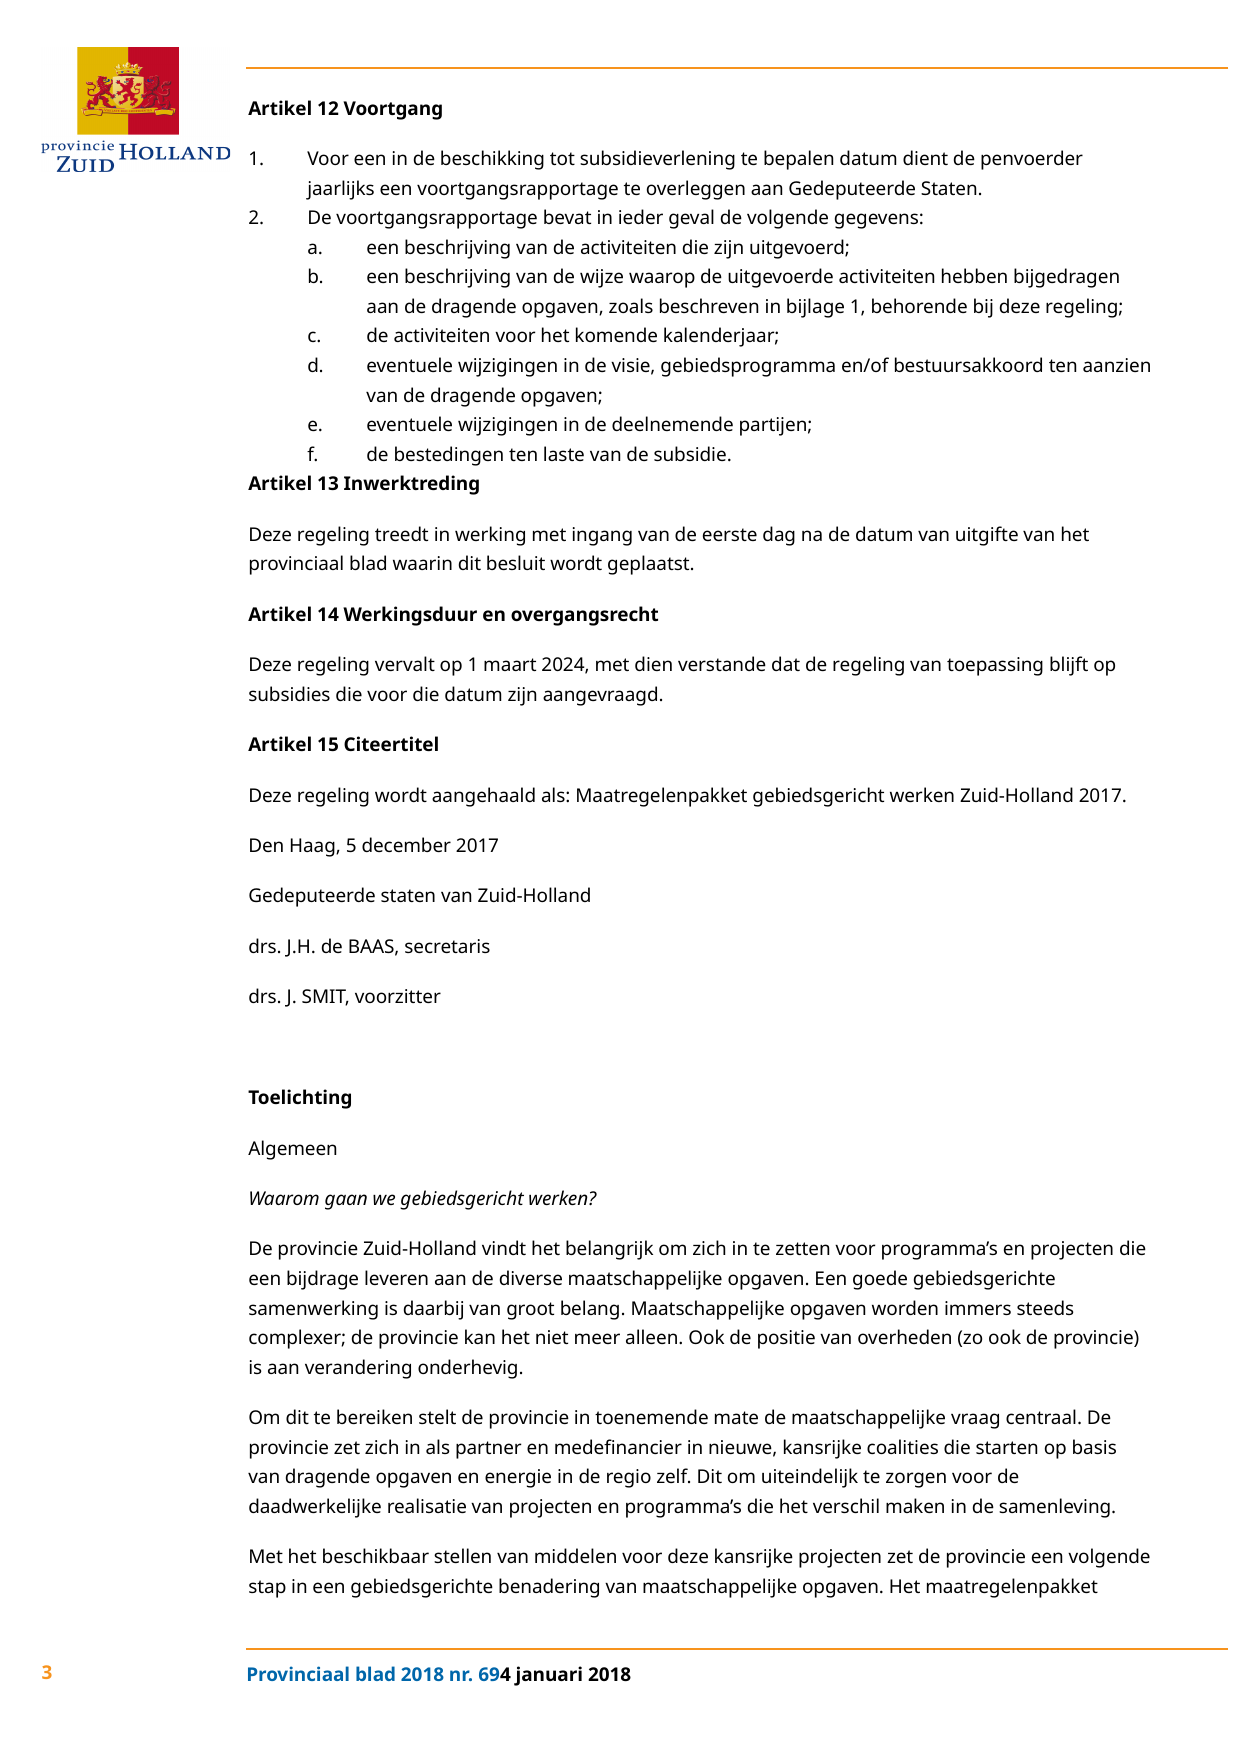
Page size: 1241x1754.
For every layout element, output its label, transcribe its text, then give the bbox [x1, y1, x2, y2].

text drs. J. SMIT, voorzitter [248, 983, 1152, 1009]
text Den Haag, 5 december 2017 [248, 832, 1152, 858]
text drs. J.H. de BAAS, secretaris [248, 933, 1152, 959]
text Om dit te bereiken stelt de provincie in toenemende mate de maatschappelijke vraag centraal. De provincie zet zich in als partner en medefinancier in nieuwe, kansrijke coalities die starten op basis van dragende opgaven en energie in de regio zelf. Dit om uiteindelijk te zorgen voor de daadwerkelijke realisatie van projecten en programma’s die het verschil maken in de samenleving. [248, 1404, 1152, 1519]
text Deze regeling vervalt op 1 maart 2024, met dien verstande dat de regeling van toepassing blijft op subsidies die voor die datum zijn aangevraagd. [248, 651, 1152, 707]
text Artikel 12 Voortgang [248, 95, 1152, 121]
list de activiteiten voor het komende kalenderjaar; [307, 323, 1152, 348]
text Artikel 15 Citeertitel [248, 731, 1152, 757]
text Gedeputeerde staten van Zuid-Holland [248, 883, 1152, 908]
text Met het beschikbaar stellen van middelen voor deze kansrijke projecten zet de provincie een volgende stap in een gebiedsgerichte benadering van maatschappelijke opgaven. Het maatregelenpakket [248, 1543, 1152, 1599]
list De voortgangsrapportage bevat in ieder geval de volgende gegevens: [248, 204, 1152, 230]
text Artikel 14 Werkingsduur en overgangsrecht [248, 601, 1152, 627]
list de bestedingen ten laste van de subsidie. [307, 441, 1152, 467]
text Deze regeling wordt aangehaald als: Maatregelenpakket gebiedsgericht werken Zuid-Holland 2017. [248, 782, 1152, 808]
text De provincie Zuid-Holland vindt het belangrijk om zich in te zetten voor programma’s en projecten die een bijdrage leveren aan de diverse maatschappelijke opgaven. Een goede gebiedsgerichte samenwerking is daarbij van groot belang. Maatschappelijke opgaven worden immers steeds complexer; de provincie kan het niet meer alleen. Ook de positie van overheden (zo ook de provincie) is aan verandering onderhevig. [248, 1236, 1152, 1380]
text Waarom gaan we gebiedsgericht werken? [248, 1185, 1152, 1211]
text Toelichting [248, 1084, 1152, 1110]
text Algemeen [248, 1135, 1152, 1161]
list eventuele wijzigingen in de visie, gebiedsprogramma en/of bestuursakkoord ten aanzien van de dragende opgaven; [307, 352, 1152, 408]
list een beschrijving van de wijze waarop de uitgevoerde activiteiten hebben bijgedragen aan de dragende opgaven, zoals beschreven in bijlage 1, behorende bij deze regeling; [307, 263, 1152, 319]
list eventuele wijzigingen in de deelnemende partijen; [307, 411, 1152, 437]
list een beschrijving van de activiteiten die zijn uitgevoerd; [307, 234, 1152, 260]
text Artikel 13 Inwerktreding [248, 471, 1152, 496]
list Voor een in de beschikking tot subsidieverlening te bepalen datum dient de penvoerder jaarlijks een voortgangsrapportage te overleggen aan Gedeputeerde Staten. [248, 145, 1152, 201]
picture [41, 47, 231, 172]
text Deze regeling treedt in werking met ingang van de eerste dag na de datum van uitgifte van het provinciaal blad waarin dit besluit wordt geplaatst. [248, 521, 1152, 576]
